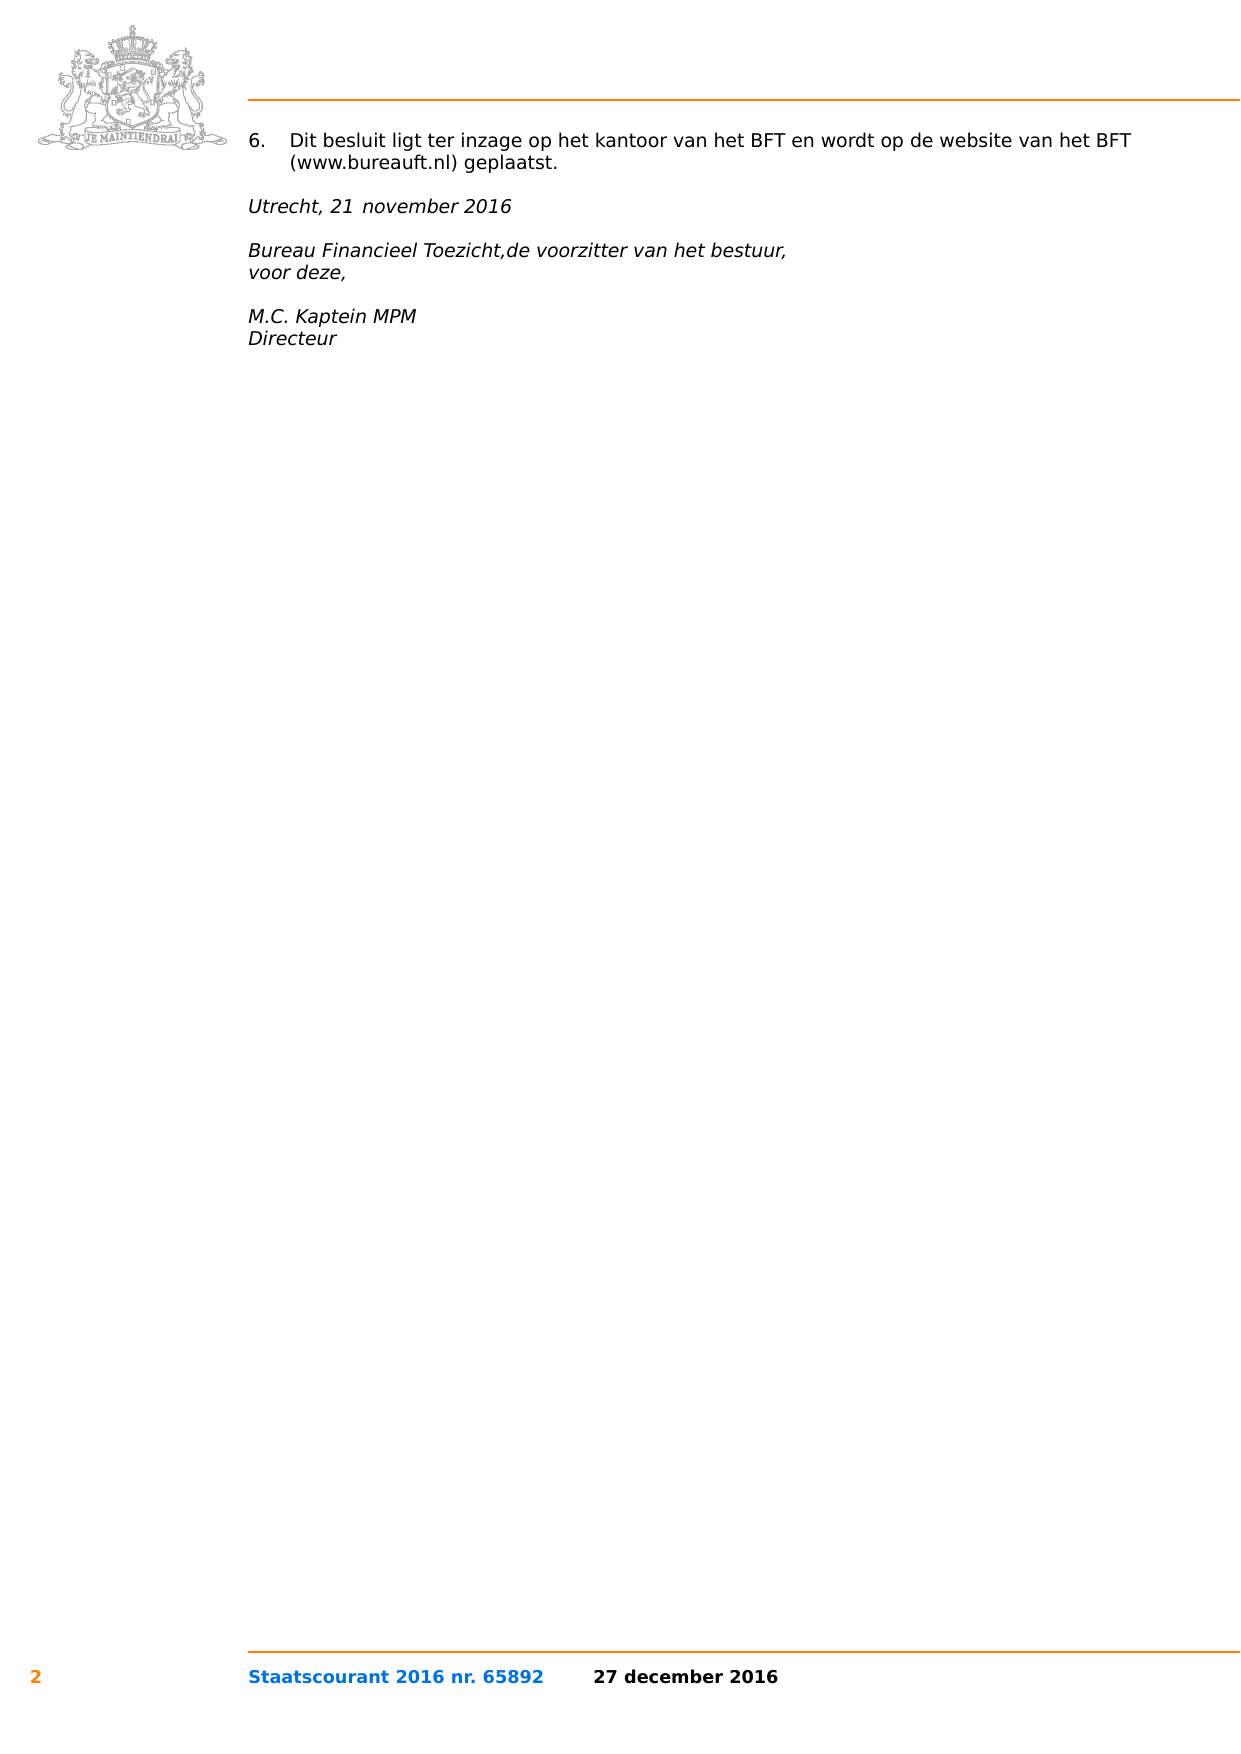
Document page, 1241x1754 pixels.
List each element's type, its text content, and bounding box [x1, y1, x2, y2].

picture [38, 25, 227, 150]
text Utrecht, 21 november 2016 [248, 196, 1163, 218]
text Bureau Financieel Toezicht,de voorzitter van het bestuur, voor deze, M.C. Kaptein MPM Directeur [248, 239, 1163, 349]
text 6. Dit besluit ligt ter inzage op het kantoor van het BFT en wordt op de website van het BFT (www.bureauft.nl) geplaatst. [248, 130, 1163, 174]
